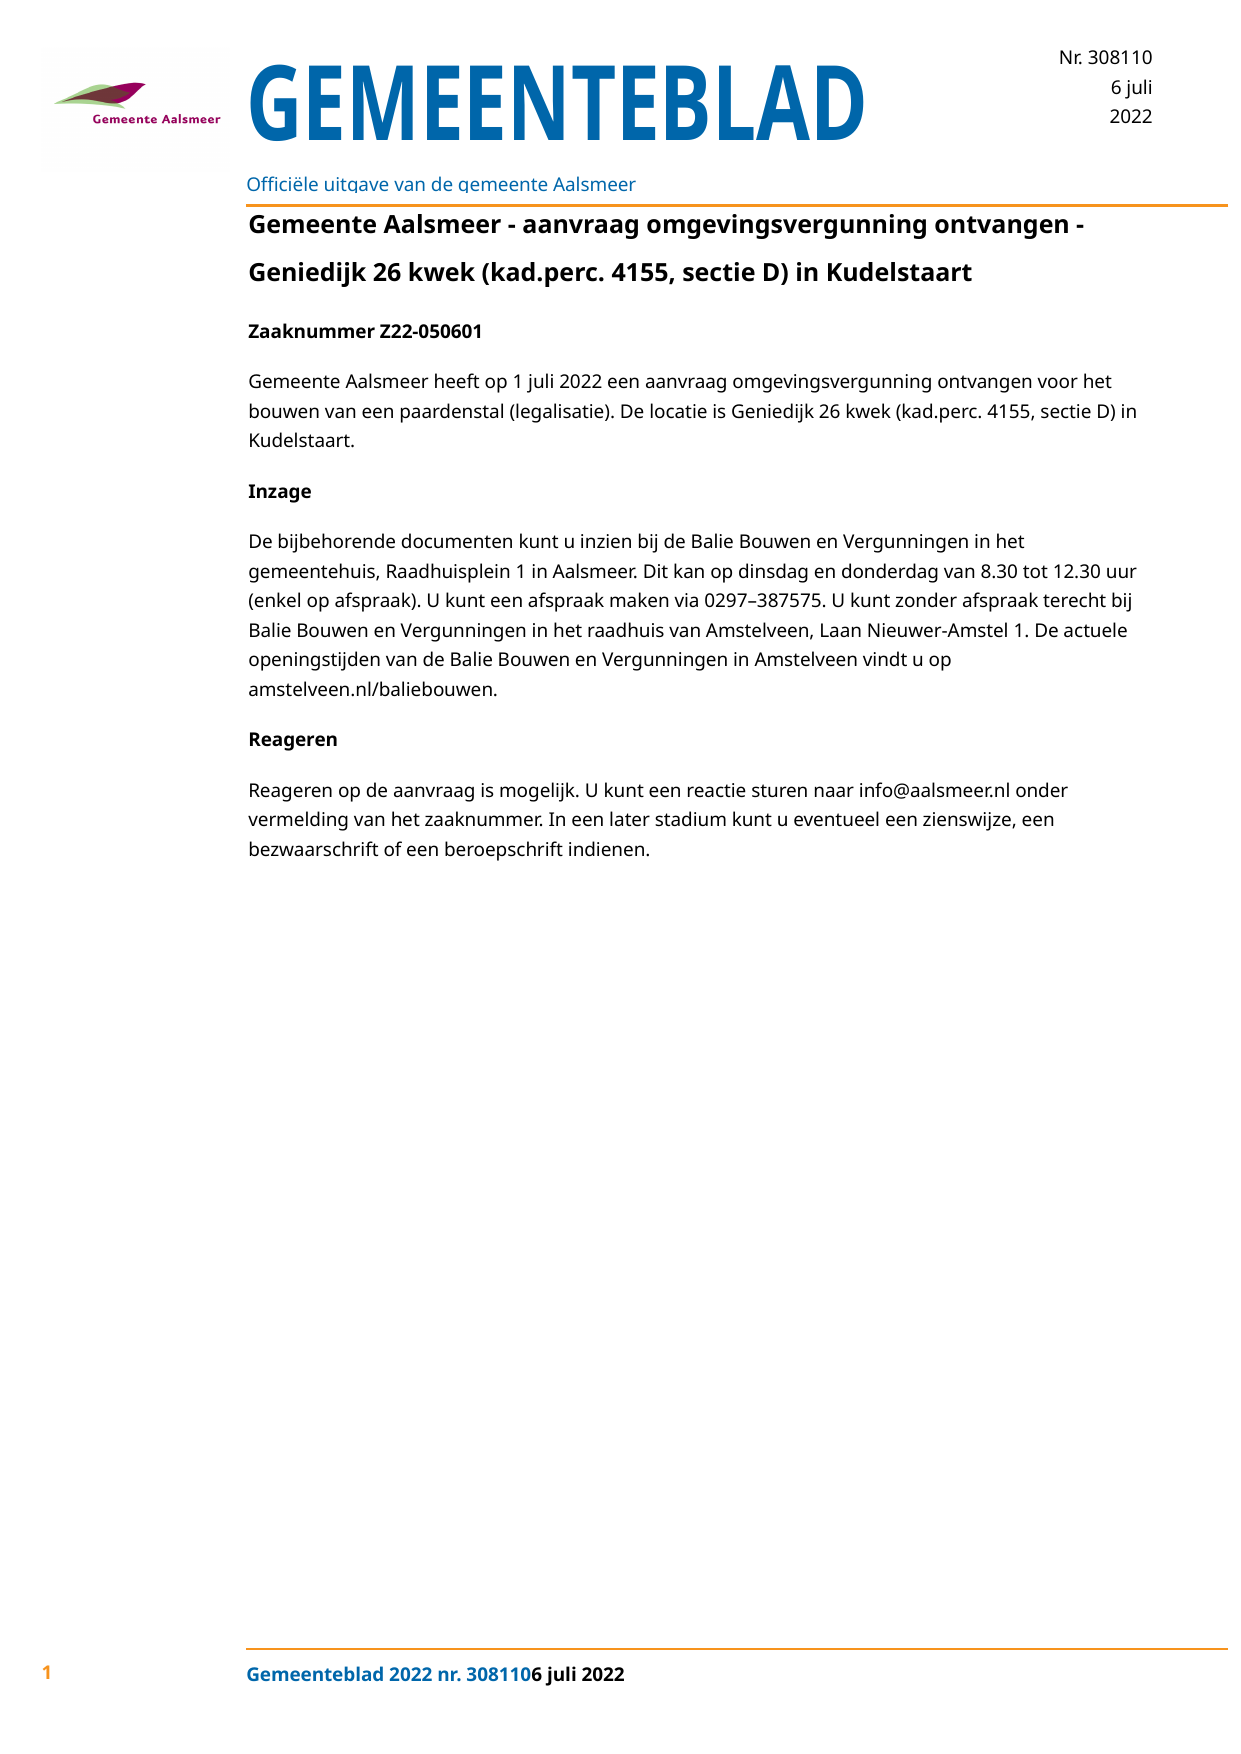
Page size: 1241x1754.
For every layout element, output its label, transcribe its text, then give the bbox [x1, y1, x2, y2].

picture [41, 47, 231, 172]
text Inzage [248, 478, 1152, 504]
text Gemeente Aalsmeer - aanvraag omgevingsvergunning ontvangen - Geniedijk 26 kwek (kad.perc. 4155, sectie D) in Kudelstaart [248, 207, 1152, 288]
text Zaaknummer Z22-050601 [248, 318, 1152, 344]
text Gemeente Aalsmeer heeft op 1 juli 2022 een aanvraag omgevingsvergunning ontvangen voor het bouwen van een paardenstal (legalisatie). De locatie is Geniedijk 26 kwek (kad.perc. 4155, sectie D) in Kudelstaart. [248, 368, 1152, 453]
text Reageren op de aanvraag is mogelijk. U kunt een reactie sturen naar info@aalsmeer.nl onder vermelding van het zaaknummer. In een later stadium kunt u eventueel een zienswijze, een bezwaarschrift of een beroepschrift indienen. [248, 777, 1152, 862]
text De bijbehorende documenten kunt u inzien bij de Balie Bouwen en Vergunningen in het gemeentehuis, Raadhuisplein 1 in Aalsmeer. Dit kan op dinsdag en donderdag van 8.30 tot 12.30 uur (enkel op afspraak). U kunt een afspraak maken via 0297–387575. U kunt zonder afspraak terecht bij Balie Bouwen en Vergunningen in het raadhuis van Amstelveen, Laan Nieuwer-Amstel 1. De actuele openingstijden van de Balie Bouwen en Vergunningen in Amstelveen vindt u op amstelveen.nl/baliebouwen. [248, 528, 1152, 702]
text Reageren [248, 727, 1152, 752]
